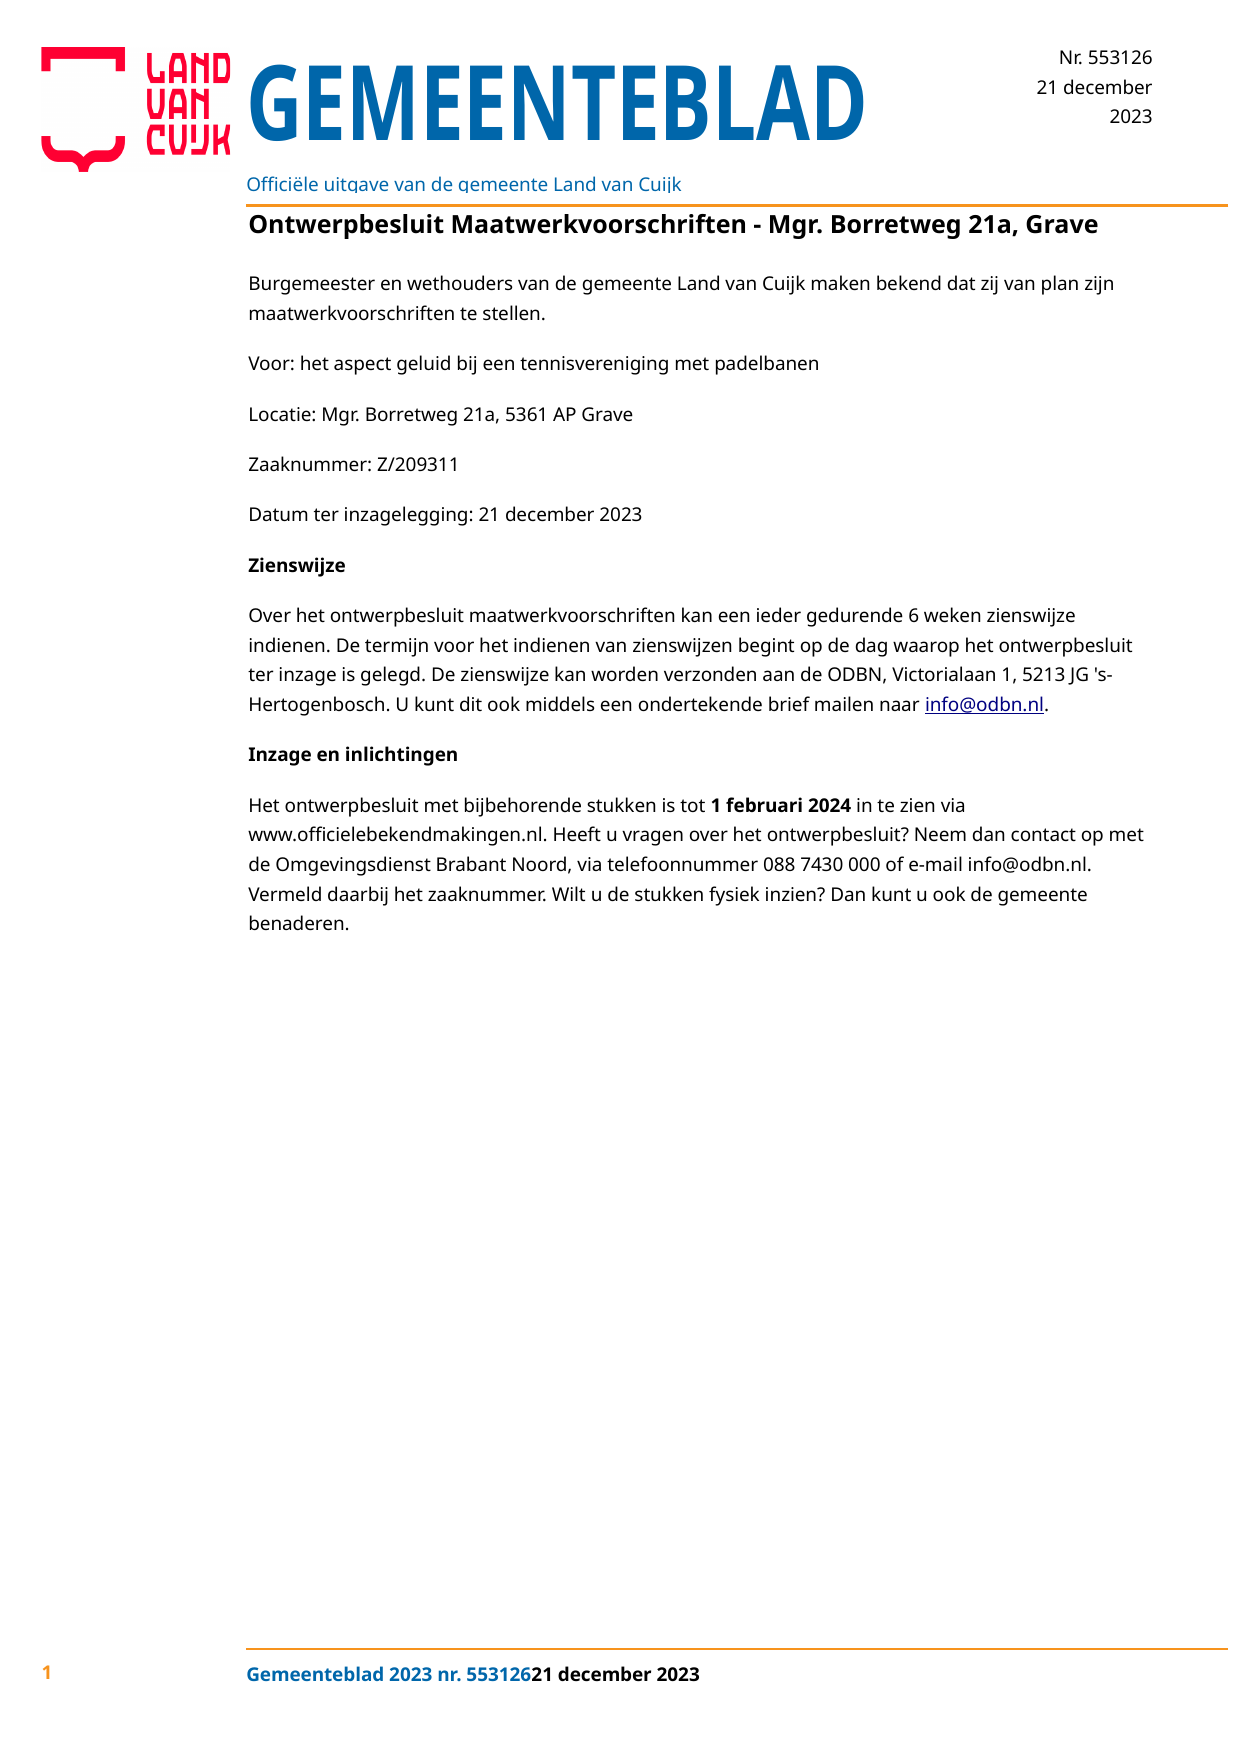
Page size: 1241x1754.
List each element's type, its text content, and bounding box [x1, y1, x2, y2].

text Het ontwerpbesluit met bijbehorende stukken is tot 1 februari 2024 in te zien via www.officielebekendmakingen.nl. Heeft u vragen over het ontwerpbesluit? Neem dan contact op met de Omgevingsdienst Brabant Noord, via telefoonnummer 088 7430 000 of e-mail info@odbn.nl. Vermeld daarbij het zaaknummer. Wilt u de stukken fysiek inzien? Dan kunt u ook de gemeente benaderen. [248, 792, 1152, 936]
text Datum ter inzagelegging: 21 december 2023 [248, 502, 1152, 527]
text Zaaknummer: Z/209311 [248, 451, 1152, 477]
text Locatie: Mgr. Borretweg 21a, 5361 AP Grave [248, 401, 1152, 426]
picture [41, 47, 231, 172]
text Zienswijze [248, 552, 1152, 578]
text Burgemeester en wethouders van de gemeente Land van Cuijk maken bekend dat zij van plan zijn maatwerkvoorschriften te stellen. [248, 270, 1152, 326]
text Inzage en inlichtingen [248, 742, 1152, 767]
text Over het ontwerpbesluit maatwerkvoorschriften kan een ieder gedurende 6 weken zienswijze indienen. De termijn voor het indienen van zienswijzen begint op de dag waarop het ontwerpbesluit ter inzage is gelegd. De zienswijze kan worden verzonden aan de ODBN, Victorialaan 1, 5213 JG 's-Hertogenbosch. U kunt dit ook middels een ondertekende brief mailen naar info@odbn.nl. [248, 602, 1152, 717]
text Voor: het aspect geluid bij een tennisvereniging met padelbanen [248, 350, 1152, 376]
text Ontwerpbesluit Maatwerkvoorschriften - Mgr. Borretweg 21a, Grave [248, 207, 1152, 241]
